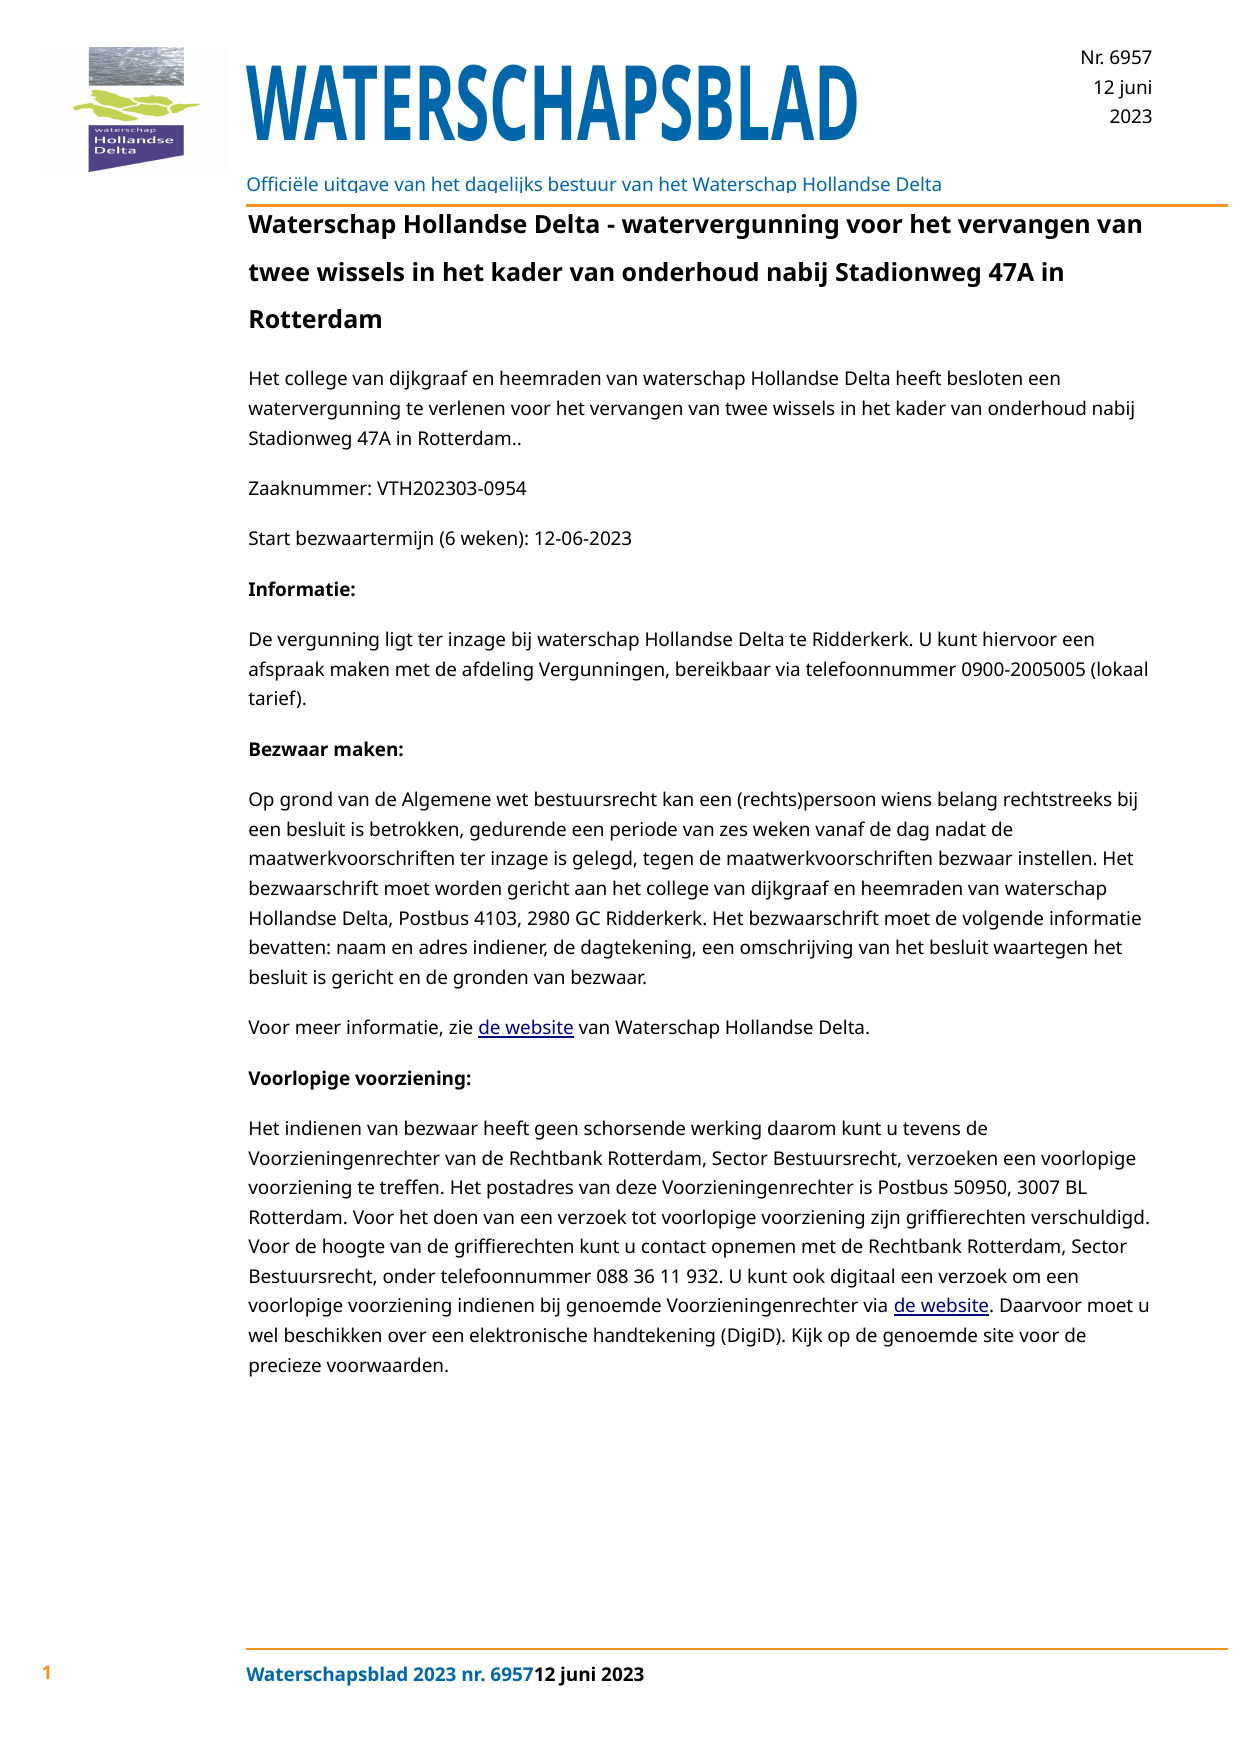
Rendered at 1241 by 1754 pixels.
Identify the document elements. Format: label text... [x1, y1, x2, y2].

text Informatie: [248, 576, 1152, 602]
text Waterschap Hollandse Delta - watervergunning voor het vervangen van twee wissels in het kader van onderhoud nabij Stadionweg 47A in Rotterdam [248, 207, 1152, 336]
text De vergunning ligt ter inzage bij waterschap Hollandse Delta te Ridderkerk. U kunt hiervoor een afspraak maken met de afdeling Vergunningen, bereikbaar via telefoonnummer 0900-2005005 (lokaal tarief). [248, 626, 1152, 711]
text Op grond van de Algemene wet bestuursrecht kan een (rechts)persoon wiens belang rechtstreeks bij een besluit is betrokken, gedurende een periode van zes weken vanaf de dag nadat de maatwerkvoorschriften ter inzage is gelegd, tegen de maatwerkvoorschriften bezwaar instellen. Het bezwaarschrift moet worden gericht aan het college van dijkgraaf en heemraden van waterschap Hollandse Delta, Postbus 4103, 2980 GC Ridderkerk. Het bezwaarschrift moet de volgende informatie bevatten: naam en adres indiener, de dagtekening, een omschrijving van het besluit waartegen het besluit is gericht en de gronden van bezwaar. [248, 786, 1152, 989]
text Voor meer informatie, zie de website van Waterschap Hollandse Delta. [248, 1014, 1152, 1040]
text Zaaknummer: VTH202303-0954 [248, 475, 1152, 501]
text Bezwaar maken: [248, 736, 1152, 762]
text Start bezwaartermijn (6 weken): 12-06-2023 [248, 526, 1152, 551]
text Voorlopige voorziening: [248, 1065, 1152, 1090]
picture [41, 47, 231, 172]
text Het college van dijkgraaf en heemraden van waterschap Hollandse Delta heeft besloten een watervergunning te verlenen voor het vervangen van twee wissels in het kader van onderhoud nabij Stadionweg 47A in Rotterdam.. [248, 366, 1152, 450]
text Het indienen van bezwaar heeft geen schorsende werking daarom kunt u tevens de Voorzieningenrechter van de Rechtbank Rotterdam, Sector Bestuursrecht, verzoeken een voorlopige voorziening te treffen. Het postadres van deze Voorzieningenrechter is Postbus 50950, 3007 BL Rotterdam. Voor het doen van een verzoek tot voorlopige voorziening zijn griffierechten verschuldigd. Voor de hoogte van de griffierechten kunt u contact opnemen met de Rechtbank Rotterdam, Sector Bestuursrecht, onder telefoonnummer 088 36 11 932. U kunt ook digitaal een verzoek om een voorlopige voorziening indienen bij genoemde Voorzieningenrechter via de website. Daarvoor moet u wel beschikken over een elektronische handtekening (DigiD). Kijk op de genoemde site voor de precieze voorwaarden. [248, 1115, 1152, 1377]
